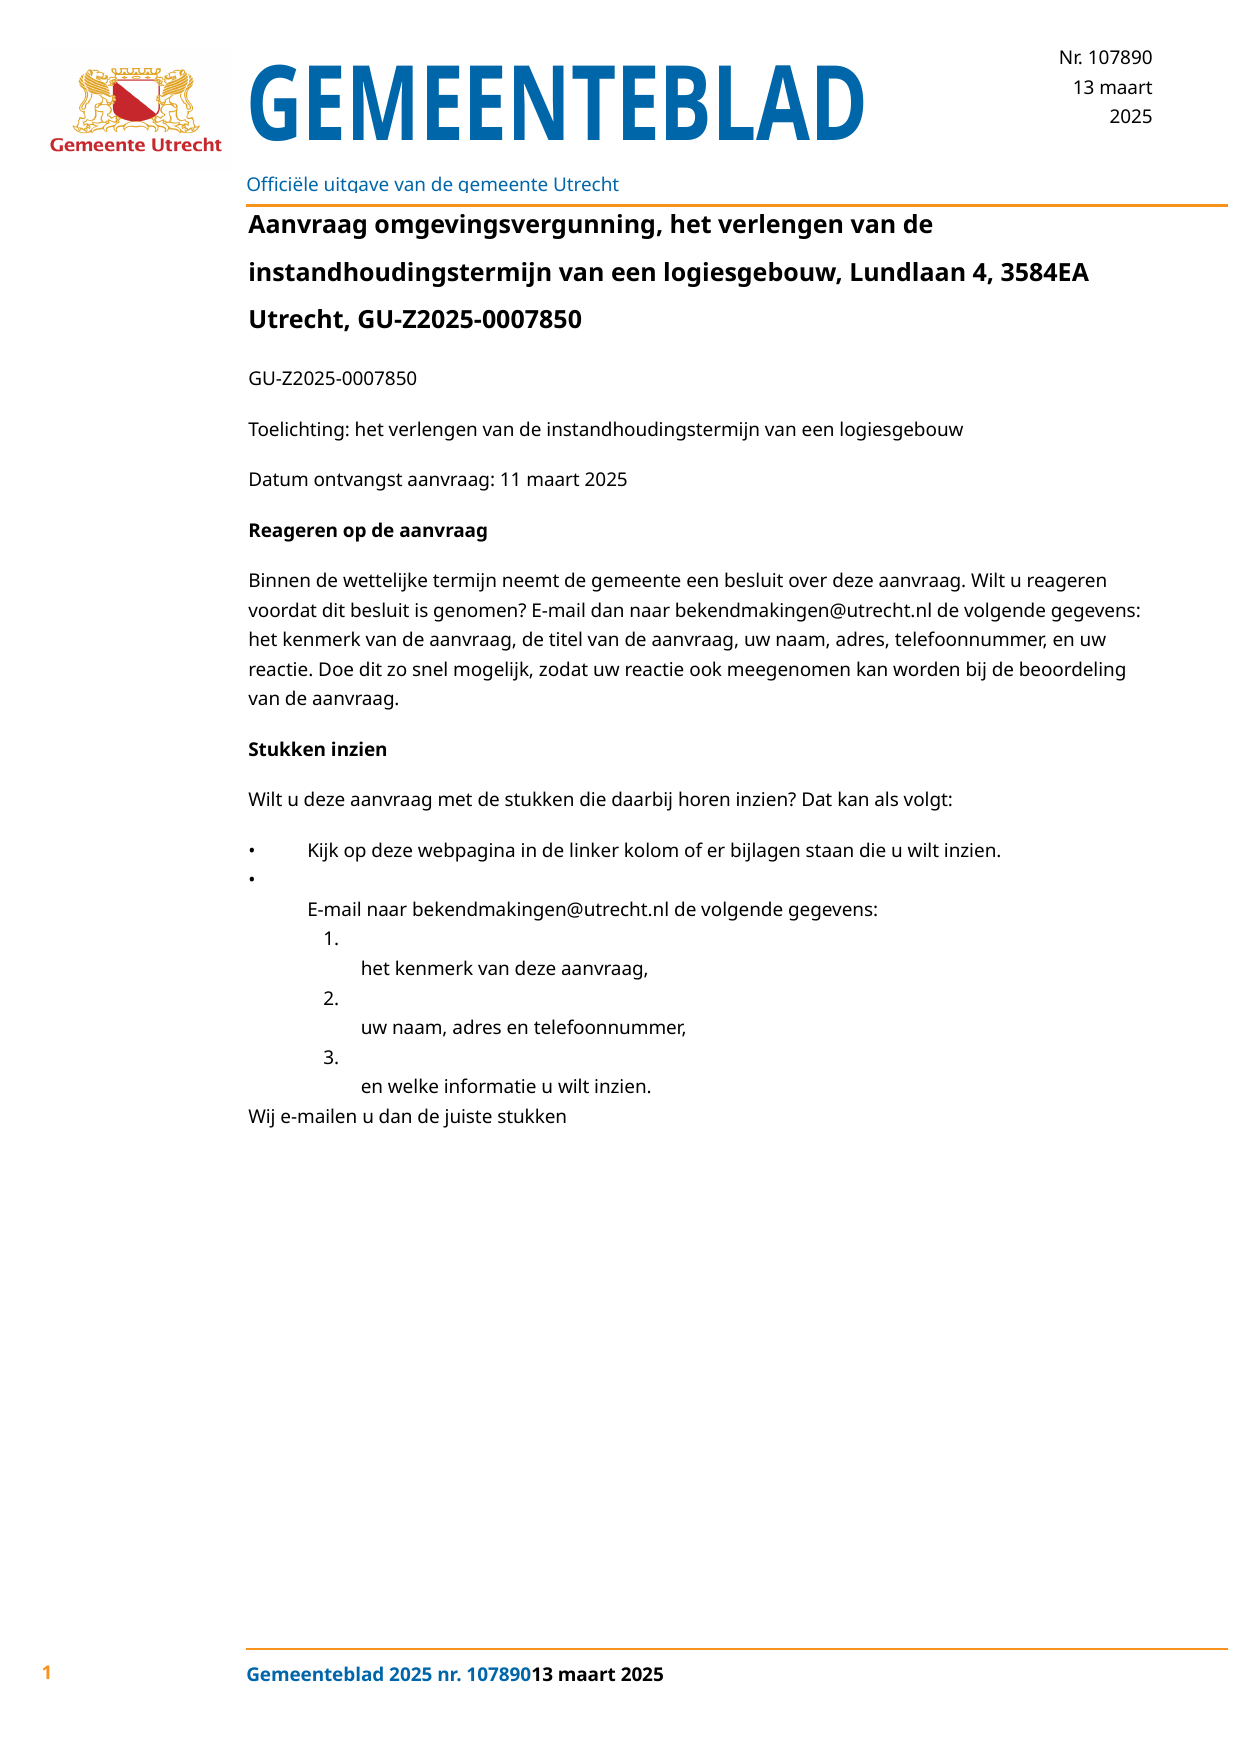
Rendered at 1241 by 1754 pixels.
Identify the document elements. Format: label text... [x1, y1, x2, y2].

text Toelichting: het verlengen van de instandhoudingstermijn van een logiesgebouw [248, 416, 1152, 442]
text Wilt u deze aanvraag met de stukken die daarbij horen inzien? Dat kan als volgt: [248, 786, 1152, 812]
text Binnen de wettelijke termijn neemt de gemeente een besluit over deze aanvraag. Wilt u reageren voordat dit besluit is genomen? E-mail dan naar bekendmakingen@utrecht.nl de volgende gegevens: het kenmerk van de aanvraag, de titel van de aanvraag, uw naam, adres, telefoonnummer, en uw reactie. Doe dit zo snel mogelijk, zodat uw reactie ook meegenomen kan worden bij de beoordeling van de aanvraag. [248, 567, 1152, 711]
text Datum ontvangst aanvraag: 11 maart 2025 [248, 466, 1152, 492]
picture [41, 47, 231, 172]
text Reageren op de aanvraag [248, 517, 1152, 542]
list het kenmerk van deze aanvraag, [323, 955, 1152, 981]
text GU-Z2025-0007850 [248, 366, 1152, 391]
text Aanvraag omgevingsvergunning, het verlengen van de instandhoudingstermijn van een logiesgebouw, Lundlaan 4, 3584EA Utrecht, GU-Z2025-0007850 [248, 207, 1152, 336]
text Stukken inzien [248, 736, 1152, 762]
list en welke informatie u wilt inzien. [323, 1073, 1152, 1099]
list E-mail naar bekendmakingen@utrecht.nl de volgende gegevens: [248, 896, 1152, 922]
list uw naam, adres en telefoonnummer, [323, 1014, 1152, 1040]
list Kijk op deze webpagina in de linker kolom of er bijlagen staan die u wilt inzien. [248, 837, 1152, 862]
text Wij e-mailen u dan de juiste stukken [248, 1103, 1152, 1129]
